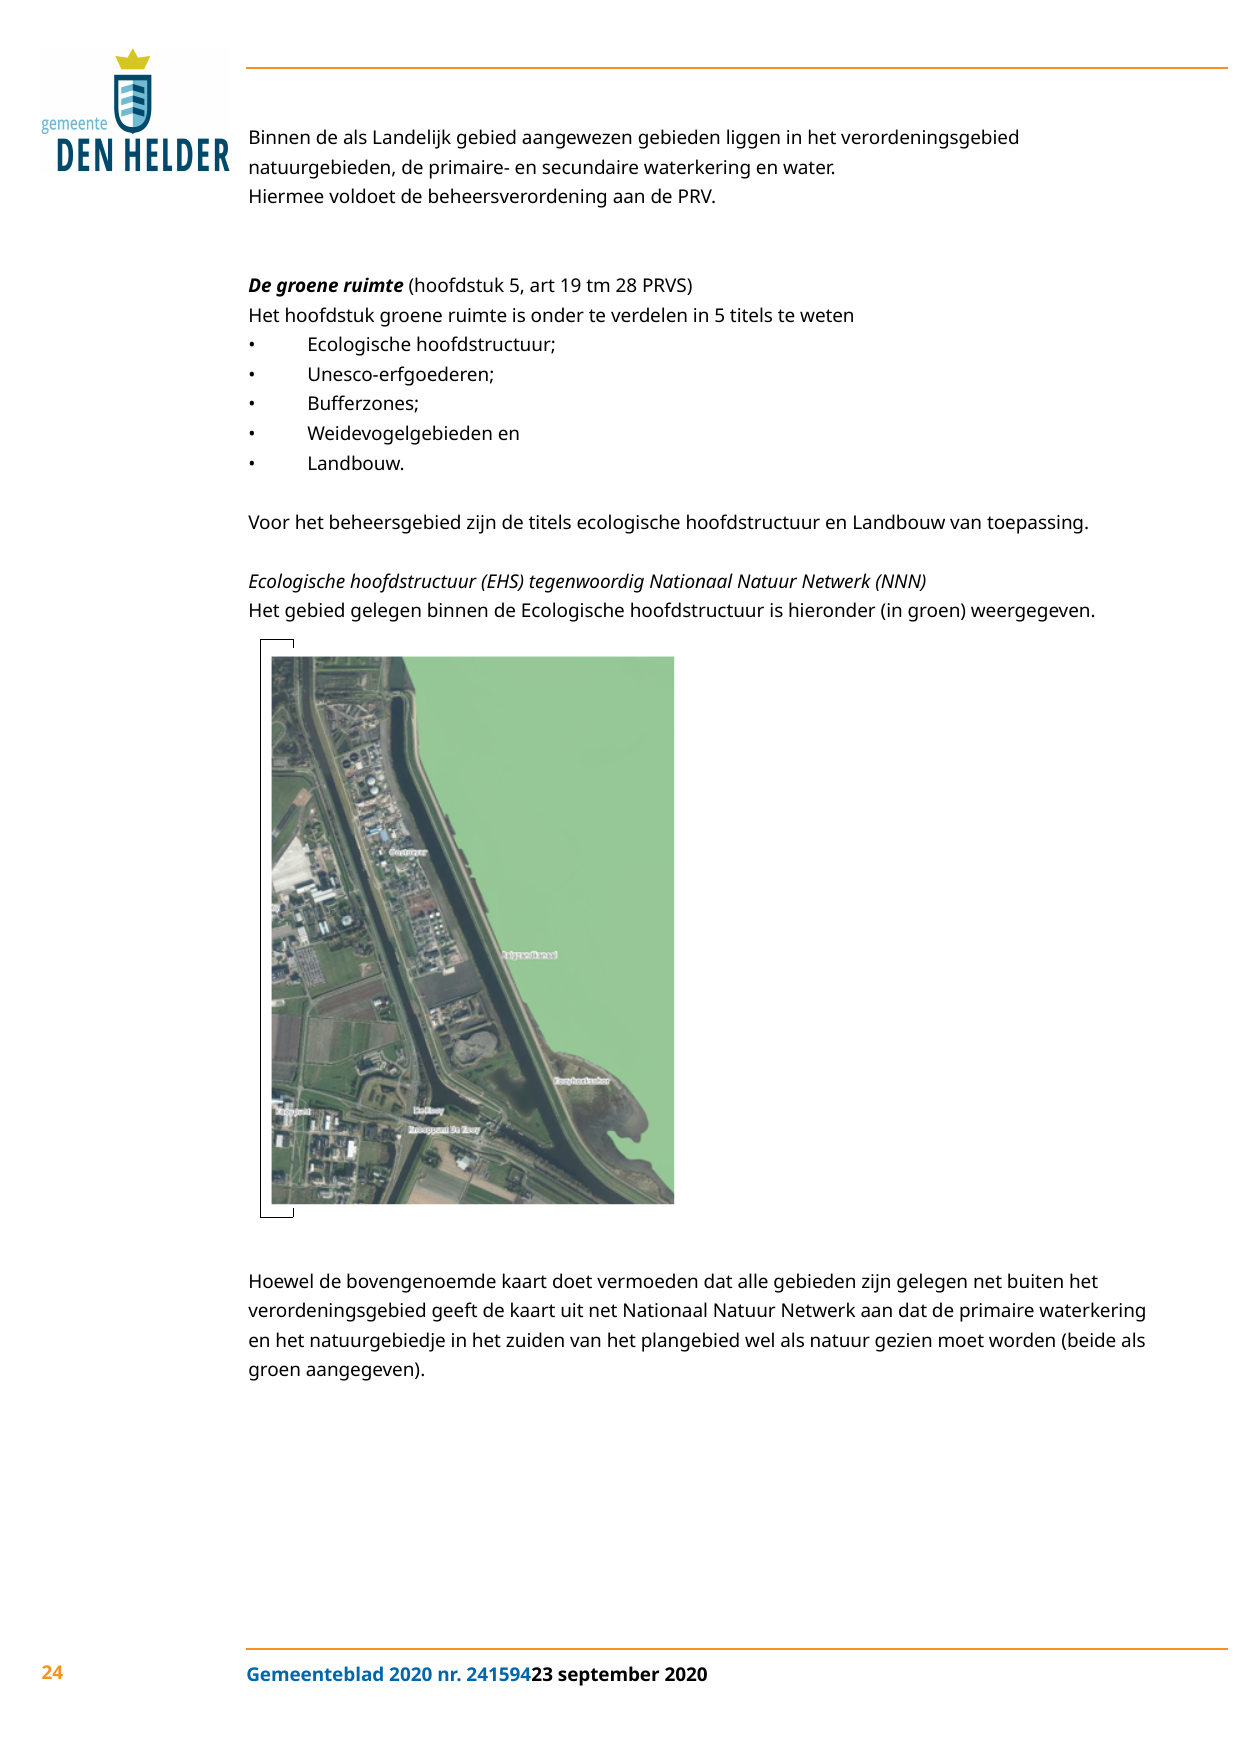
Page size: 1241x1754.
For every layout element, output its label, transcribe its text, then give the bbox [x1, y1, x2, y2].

list Weidevogelgebieden en [248, 420, 1152, 446]
text Binnen de als Landelijk gebied aangewezen gebieden liggen in het verordeningsgebied natuurgebieden, de primaire- en secundaire waterkering en water. [248, 124, 1152, 180]
picture [220, 160, 224, 172]
text Het gebied gelegen binnen de Ecologische hoofdstructuur is hieronder (in groen) weergegeven. [248, 598, 1152, 623]
text Voor het beheersgebied zijn de titels ecologische hoofdstructuur en Landbouw van toepassing. [248, 509, 1152, 535]
picture [182, 144, 187, 165]
text Ecologische hoofdstructuur (EHS) tegenwoordig Nationaal Natuur Netwerk (NNN) [248, 568, 1152, 594]
text Hiermee voldoet de beheersverordening aan de PRV. [248, 183, 1152, 209]
list Ecologische hoofdstructuur; [248, 331, 1152, 357]
list Landbouw. [248, 450, 1152, 476]
list Unesco-erfgoederen; [248, 361, 1152, 387]
list Bufferzones; [248, 391, 1152, 416]
text Het hoofdstuk groene ruimte is onder te verdelen in 5 titels te weten [248, 302, 1152, 328]
text De groene ruimte (hoofdstuk 5, art 19 tm 28 PRVS) [248, 272, 1152, 298]
picture [130, 157, 135, 172]
picture [41, 47, 231, 172]
picture [268, 648, 683, 1208]
text Hoewel de bovengenoemde kaart doet vermoeden dat alle gebieden zijn gelegen net buiten het verordeningsgebied geeft de kaart uit net Nationaal Natuur Netwerk aan dat de primaire waterkering en het natuurgebiedje in het zuiden van het plangebied wel als natuur gezien moet worden (beide als groen aangegeven). [248, 1268, 1152, 1382]
picture [63, 144, 68, 165]
picture [100, 154, 106, 172]
